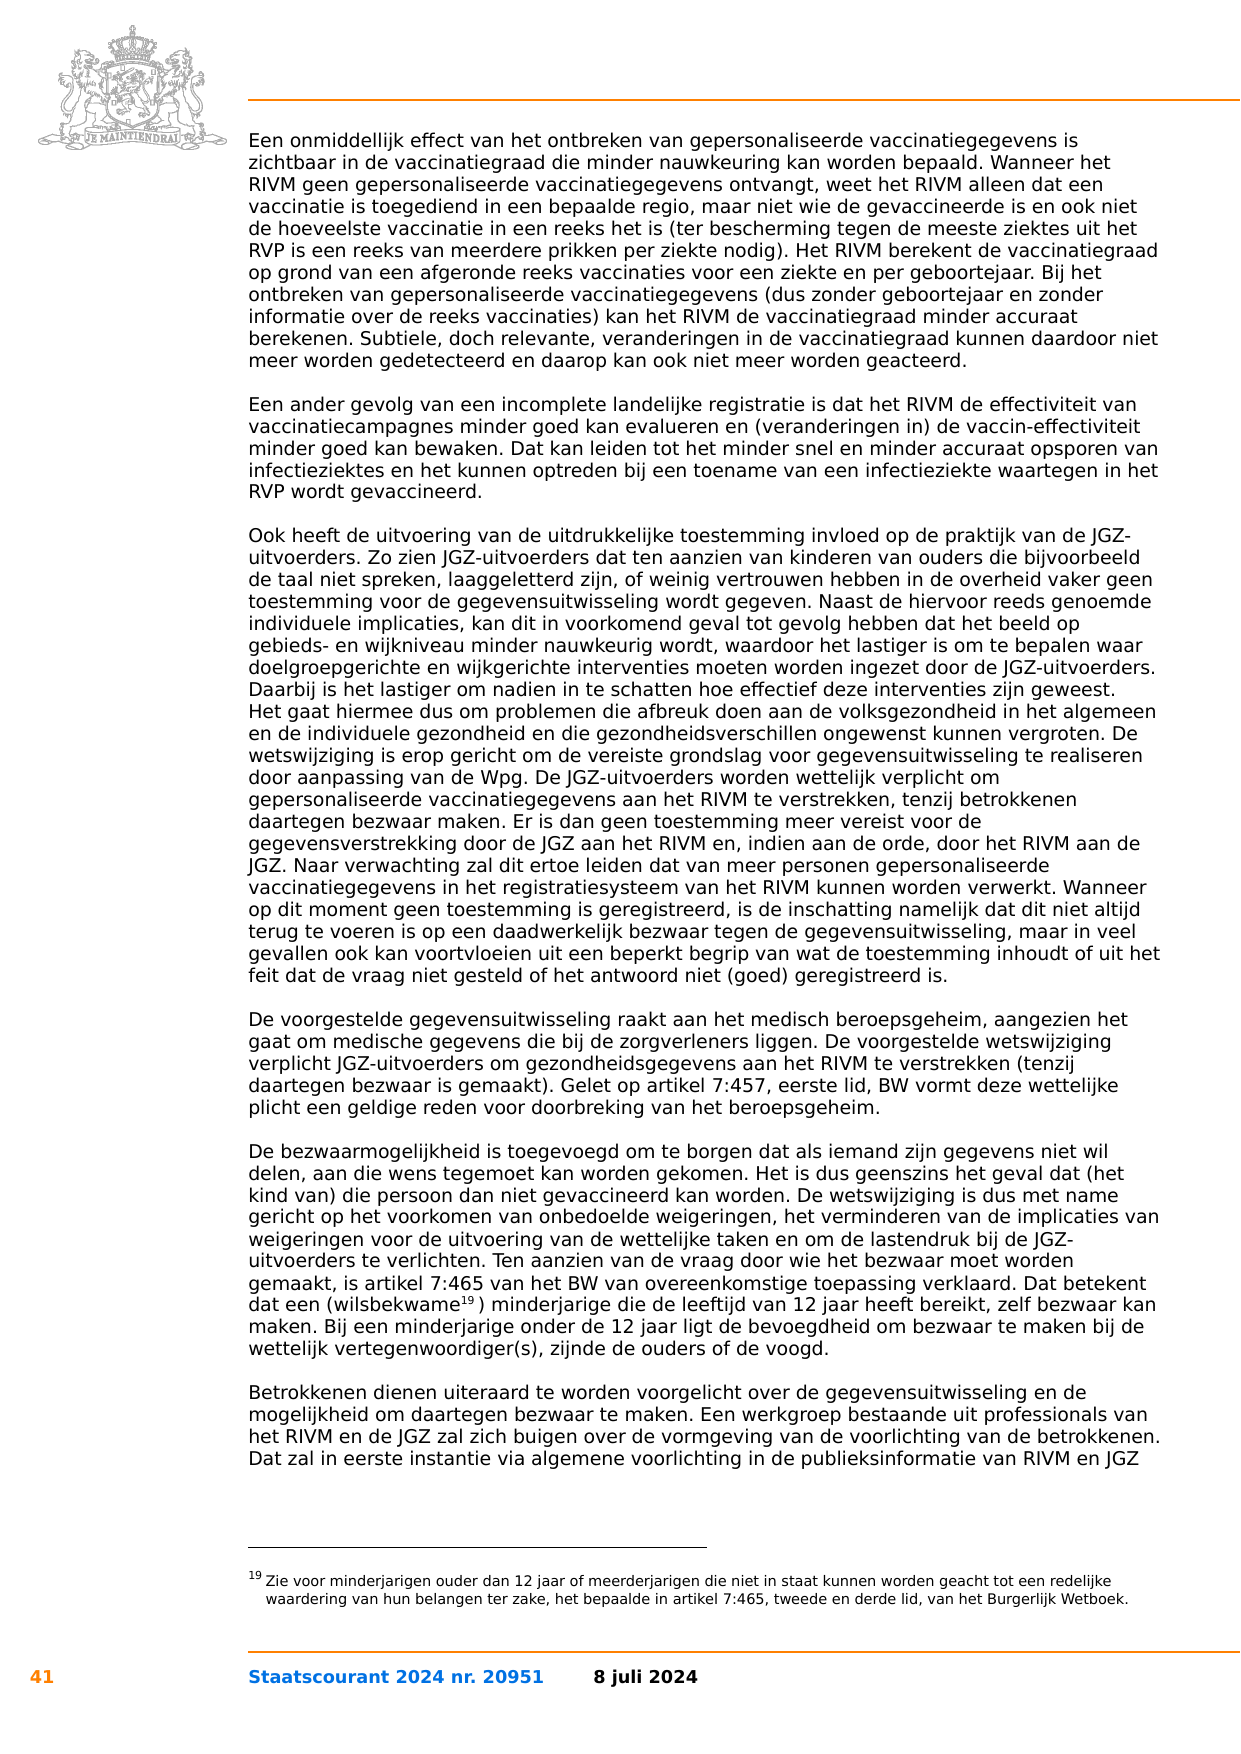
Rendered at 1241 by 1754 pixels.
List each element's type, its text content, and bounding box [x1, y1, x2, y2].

text Het gaat hiermee dus om problemen die afbreuk doen aan de volksgezondheid in het algemeen en de individuele gezondheid en die gezondheidsverschillen ongewenst kunnen vergroten. De wetswijziging is erop gericht om de vereiste grondslag voor gegevensuitwisseling te realiseren door aanpassing van de Wpg. De JGZ-uitvoerders worden wettelijk verplicht om gepersonaliseerde vaccinatiegegevens aan het RIVM te verstrekken, tenzij betrokkenen daartegen bezwaar maken. Er is dan geen toestemming meer vereist voor de gegevensverstrekking door de JGZ aan het RIVM en, indien aan de orde, door het RIVM aan de JGZ. Naar verwachting zal dit ertoe leiden dat van meer personen gepersonaliseerde vaccinatiegegevens in het registratiesysteem van het RIVM kunnen worden verwerkt. Wanneer op dit moment geen toestemming is geregistreerd, is de inschatting namelijk dat dit niet altijd terug te voeren is op een daadwerkelijk bezwaar tegen de gegevensuitwisseling, maar in veel gevallen ook kan voortvloeien uit een beperkt begrip van wat de toestemming inhoudt of uit het feit dat de vraag niet gesteld of het antwoord niet (goed) geregistreerd is. [248, 701, 1163, 987]
text De bezwaarmogelijkheid is toegevoegd om te borgen dat als iemand zijn gegevens niet wil delen, aan die wens tegemoet kan worden gekomen. Het is dus geenszins het geval dat (het kind van) die persoon dan niet gevaccineerd kan worden. De wetswijziging is dus met name gericht op het voorkomen van onbedoelde weigeringen, het verminderen van de implicaties van weigeringen voor de uitvoering van de wettelijke taken en om de lastendruk bij de JGZ-uitvoerders te verlichten. Ten aanzien van de vraag door wie het bezwaar moet worden gemaakt, is artikel 7:465 van het BW van overeenkomstige toepassing verklaard. Dat betekent dat een (wilsbekwame) minderjarige die de leeftijd van 12 jaar heeft bereikt, zelf bezwaar kan maken. Bij een minderjarige onder de 12 jaar ligt de bevoegdheid om bezwaar te maken bij de wettelijk vertegenwoordiger(s), zijnde de ouders of de voogd. [248, 1141, 1163, 1360]
text Een onmiddellijk effect van het ontbreken van gepersonaliseerde vaccinatiegegevens is zichtbaar in de vaccinatiegraad die minder nauwkeuring kan worden bepaald. Wanneer het RIVM geen gepersonaliseerde vaccinatiegegevens ontvangt, weet het RIVM alleen dat een vaccinatie is toegediend in een bepaalde regio, maar niet wie de gevaccineerde is en ook niet de hoeveelste vaccinatie in een reeks het is (ter bescherming tegen de meeste ziektes uit het RVP is een reeks van meerdere prikken per ziekte nodig). Het RIVM berekent de vaccinatiegraad op grond van een afgeronde reeks vaccinaties voor een ziekte en per geboortejaar. Bij het ontbreken van gepersonaliseerde vaccinatiegegevens (dus zonder geboortejaar en zonder informatie over de reeks vaccinaties) kan het RIVM de vaccinatiegraad minder accuraat berekenen. Subtiele, doch relevante, veranderingen in de vaccinatiegraad kunnen daardoor niet meer worden gedetecteerd en daarop kan ook niet meer worden geacteerd. [248, 130, 1163, 372]
text Ook heeft de uitvoering van de uitdrukkelijke toestemming invloed op de praktijk van de JGZ- uitvoerders. Zo zien JGZ-uitvoerders dat ten aanzien van kinderen van ouders die bijvoorbeeld de taal niet spreken, laaggeletterd zijn, of weinig vertrouwen hebben in de overheid vaker geen toestemming voor de gegevensuitwisseling wordt gegeven. Naast de hiervoor reeds genoemde individuele implicaties, kan dit in voorkomend geval tot gevolg hebben dat het beeld op gebieds- en wijkniveau minder nauwkeurig wordt, waardoor het lastiger is om te bepalen waar doelgroepgerichte en wijkgerichte interventies moeten worden ingezet door de JGZ-uitvoerders. Daarbij is het lastiger om nadien in te schatten hoe effectief deze interventies zijn geweest. [248, 525, 1163, 701]
picture [38, 25, 227, 150]
text De voorgestelde gegevensuitwisseling raakt aan het medisch beroepsgeheim, aangezien het gaat om medische gegevens die bij de zorgverleners liggen. De voorgestelde wetswijziging verplicht JGZ-uitvoerders om gezondheidsgegevens aan het RIVM te verstrekken (tenzij daartegen bezwaar is gemaakt). Gelet op artikel 7:457, eerste lid, BW vormt deze wettelijke plicht een geldige reden voor doorbreking van het beroepsgeheim. [248, 1009, 1163, 1119]
text Een ander gevolg van een incomplete landelijke registratie is dat het RIVM de effectiviteit van vaccinatiecampagnes minder goed kan evalueren en (veranderingen in) de vaccin-effectiviteit minder goed kan bewaken. Dat kan leiden tot het minder snel en minder accuraat opsporen van infectieziektes en het kunnen optreden bij een toename van een infectieziekte waartegen in het RVP wordt gevaccineerd. [248, 393, 1163, 503]
text Zie voor minderjarigen ouder dan 12 jaar of meerderjarigen die niet in staat kunnen worden geacht tot een redelijke waardering van hun belangen ter zake, het bepaalde in artikel 7:465, tweede en derde lid, van het Burgerlijk Wetboek. [248, 1569, 1163, 1608]
text Betrokkenen dienen uiteraard te worden voorgelicht over de gegevensuitwisseling en de mogelijkheid om daartegen bezwaar te maken. Een werkgroep bestaande uit professionals van het RIVM en de JGZ zal zich buigen over de vormgeving van de voorlichting van de betrokkenen. Dat zal in eerste instantie via algemene voorlichting in de publieksinformatie van RIVM en JGZ [248, 1382, 1163, 1470]
